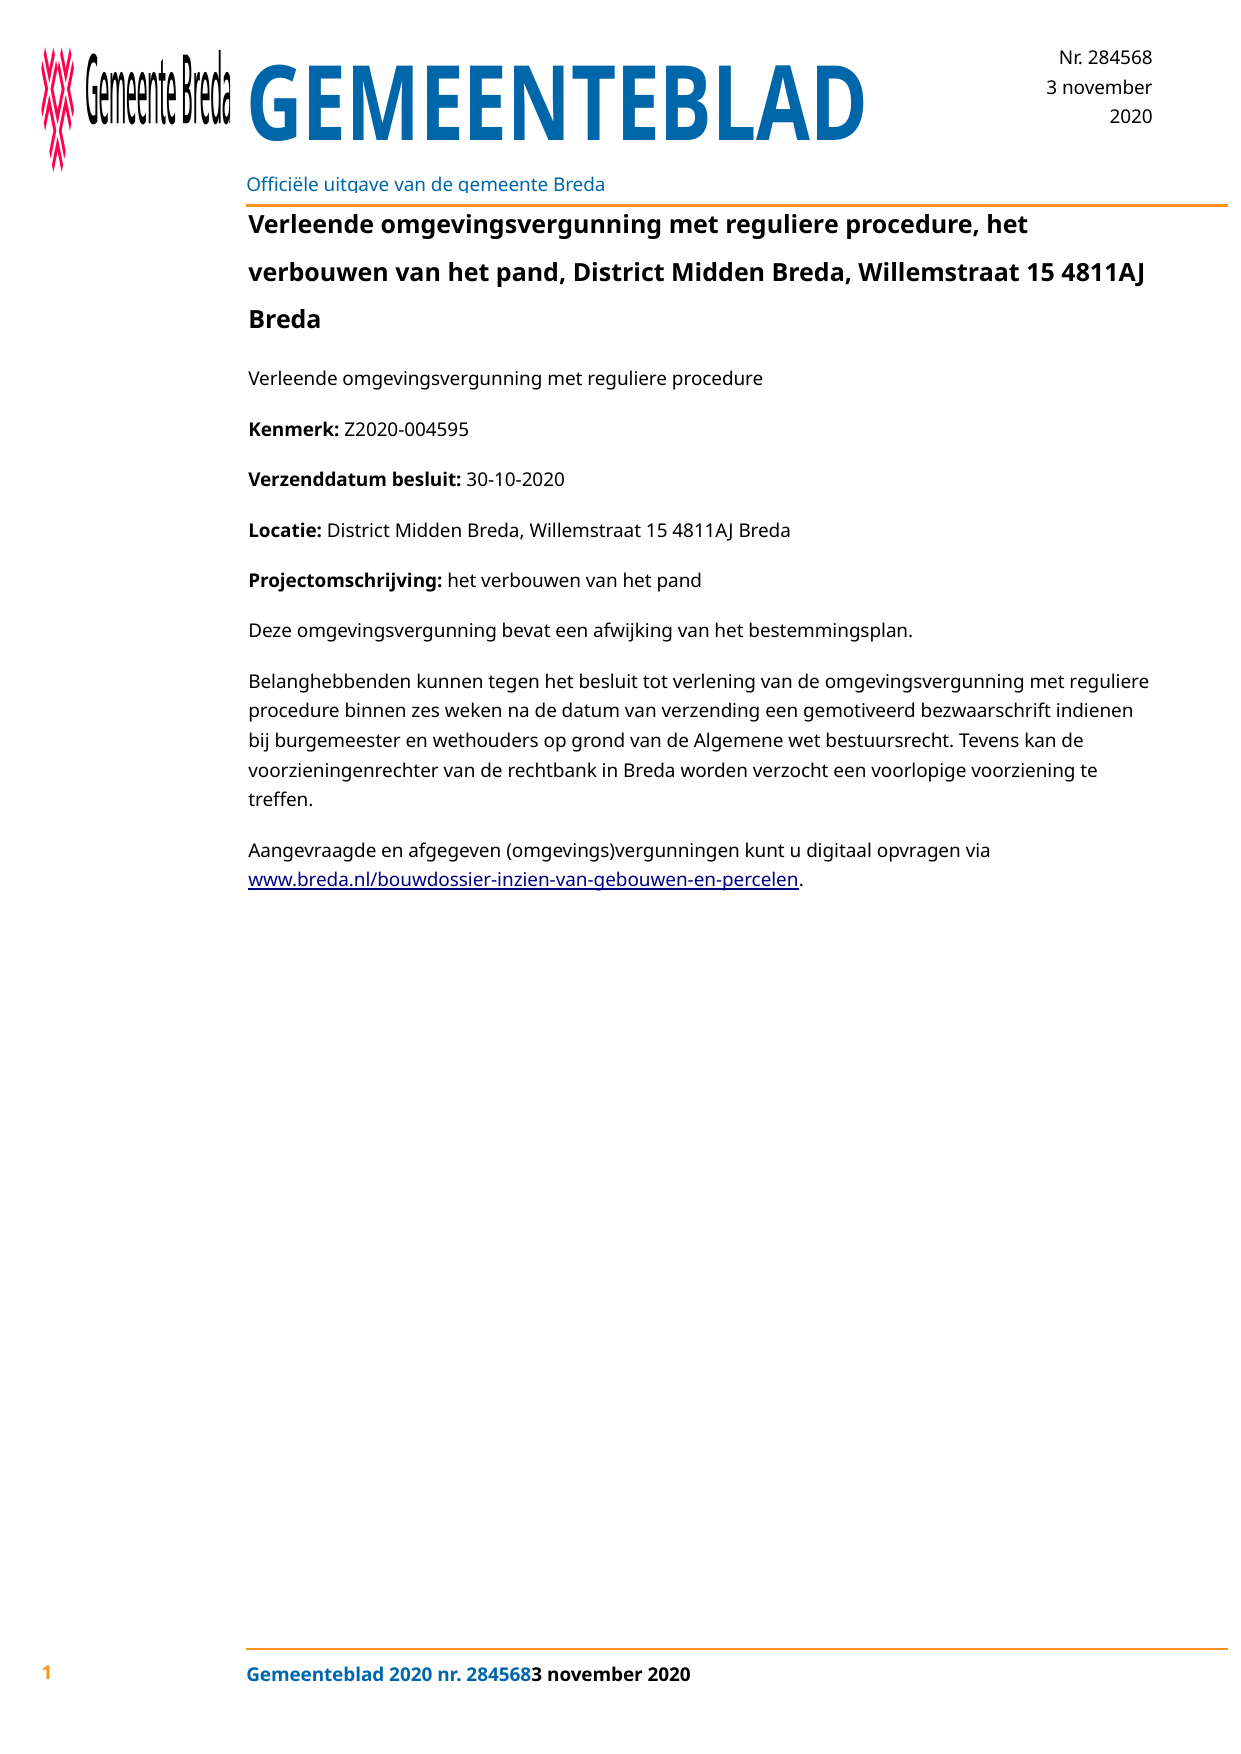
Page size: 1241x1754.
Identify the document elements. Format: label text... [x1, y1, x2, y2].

text Deze omgevingsvergunning bevat een afwijking van het bestemmingsplan. [248, 618, 1152, 643]
text Projectomschrijving: het verbouwen van het pand [248, 567, 1152, 593]
text Verzenddatum besluit: 30-10-2020 [248, 466, 1152, 492]
text Verleende omgevingsvergunning met reguliere procedure [248, 366, 1152, 391]
text Kenmerk: Z2020-004595 [248, 416, 1152, 442]
text Belanghebbenden kunnen tegen het besluit tot verlening van de omgevingsvergunning met reguliere procedure binnen zes weken na de datum van verzending een gemotiveerd bezwaarschrift indienen bij burgemeester en wethouders op grond van de Algemene wet bestuursrecht. Tevens kan de voorzieningenrechter van de rechtbank in Breda worden verzocht een voorlopige voorziening te treffen. [248, 668, 1152, 812]
text Aangevraagde en afgegeven (omgevings)vergunningen kunt u digitaal opvragen via www.breda.nl/bouwdossier-inzien-van-gebouwen-en-percelen. [248, 837, 1152, 892]
text Locatie: District Midden Breda, Willemstraat 15 4811AJ Breda [248, 517, 1152, 542]
text Verleende omgevingsvergunning met reguliere procedure, het verbouwen van het pand, District Midden Breda, Willemstraat 15 4811AJ Breda [248, 207, 1152, 336]
picture [41, 47, 231, 172]
